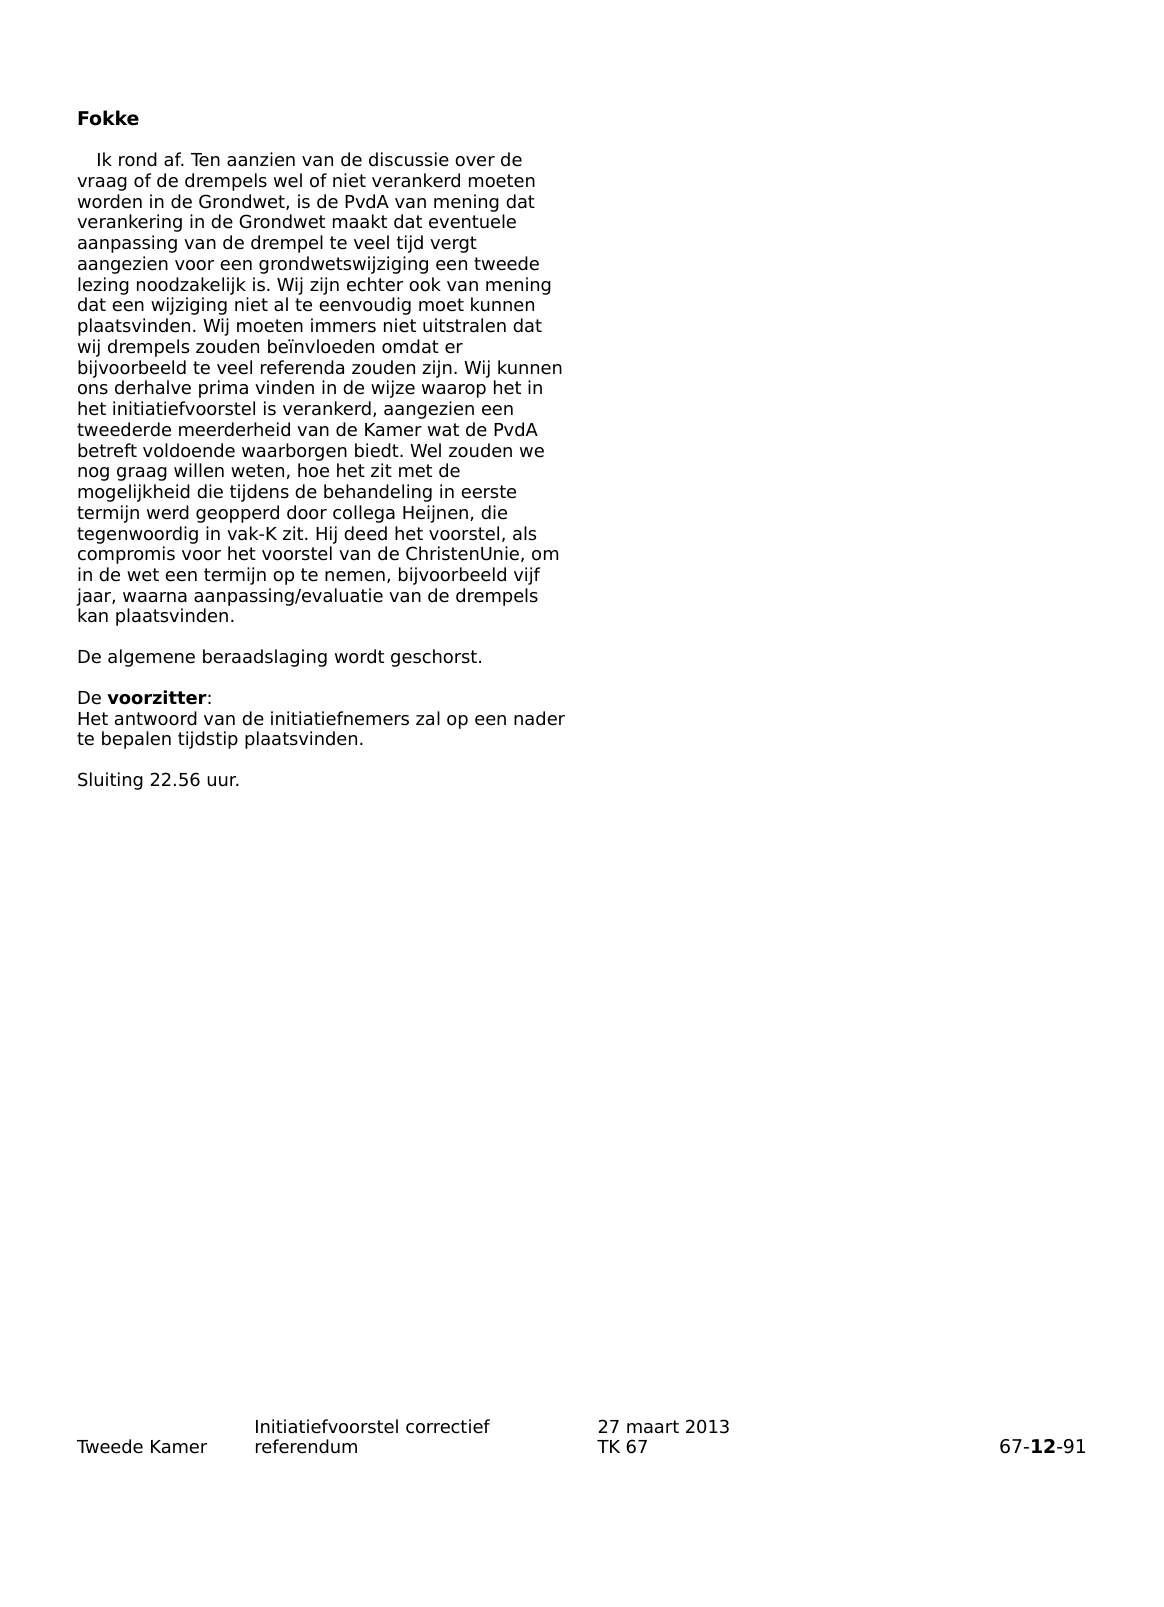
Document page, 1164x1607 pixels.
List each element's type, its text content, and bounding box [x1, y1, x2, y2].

text Ik rond af. Ten aanzien van de discussie over de vraag of de drempels wel of niet verankerd moeten worden in de Grondwet, is de PvdA van mening dat verankering in de Grondwet maakt dat eventuele aanpassing van de drempel te veel tijd vergt aangezien voor een grondwetswijziging een tweede lezing noodzakelijk is. Wij zijn echter ook van mening dat een wijziging niet al te eenvoudig moet kunnen plaatsvinden. Wij moeten immers niet uitstralen dat wij drempels zouden beïnvloeden omdat er bijvoorbeeld te veel referenda zouden zijn. Wij kunnen ons derhalve prima vinden in de wijze waarop het in het initiatiefvoorstel is verankerd, aangezien een tweederde meerderheid van de Kamer wat de PvdA betreft voldoende waarborgen biedt. Wel zouden we nog graag willen weten, hoe het zit met de mogelijkheid die tijdens de behandeling in eerste termijn werd geopperd door collega Heijnen, die tegenwoordig in vak-K zit. Hij deed het voorstel, als compromis voor het voorstel van de ChristenUnie, om in de wet een termijn op te nemen, bijvoorbeeld vijf jaar, waarna aanpassing/evaluatie van de drempels kan plaatsvinden. [77, 150, 567, 627]
text De voorzitter: [77, 688, 567, 708]
text Het antwoord van de initiatiefnemers zal op een nader te bepalen tijdstip plaatsvinden. [77, 708, 567, 750]
text De algemene beraadslaging wordt geschorst. [77, 647, 567, 668]
text Sluiting 22.56 uur. [77, 770, 567, 791]
